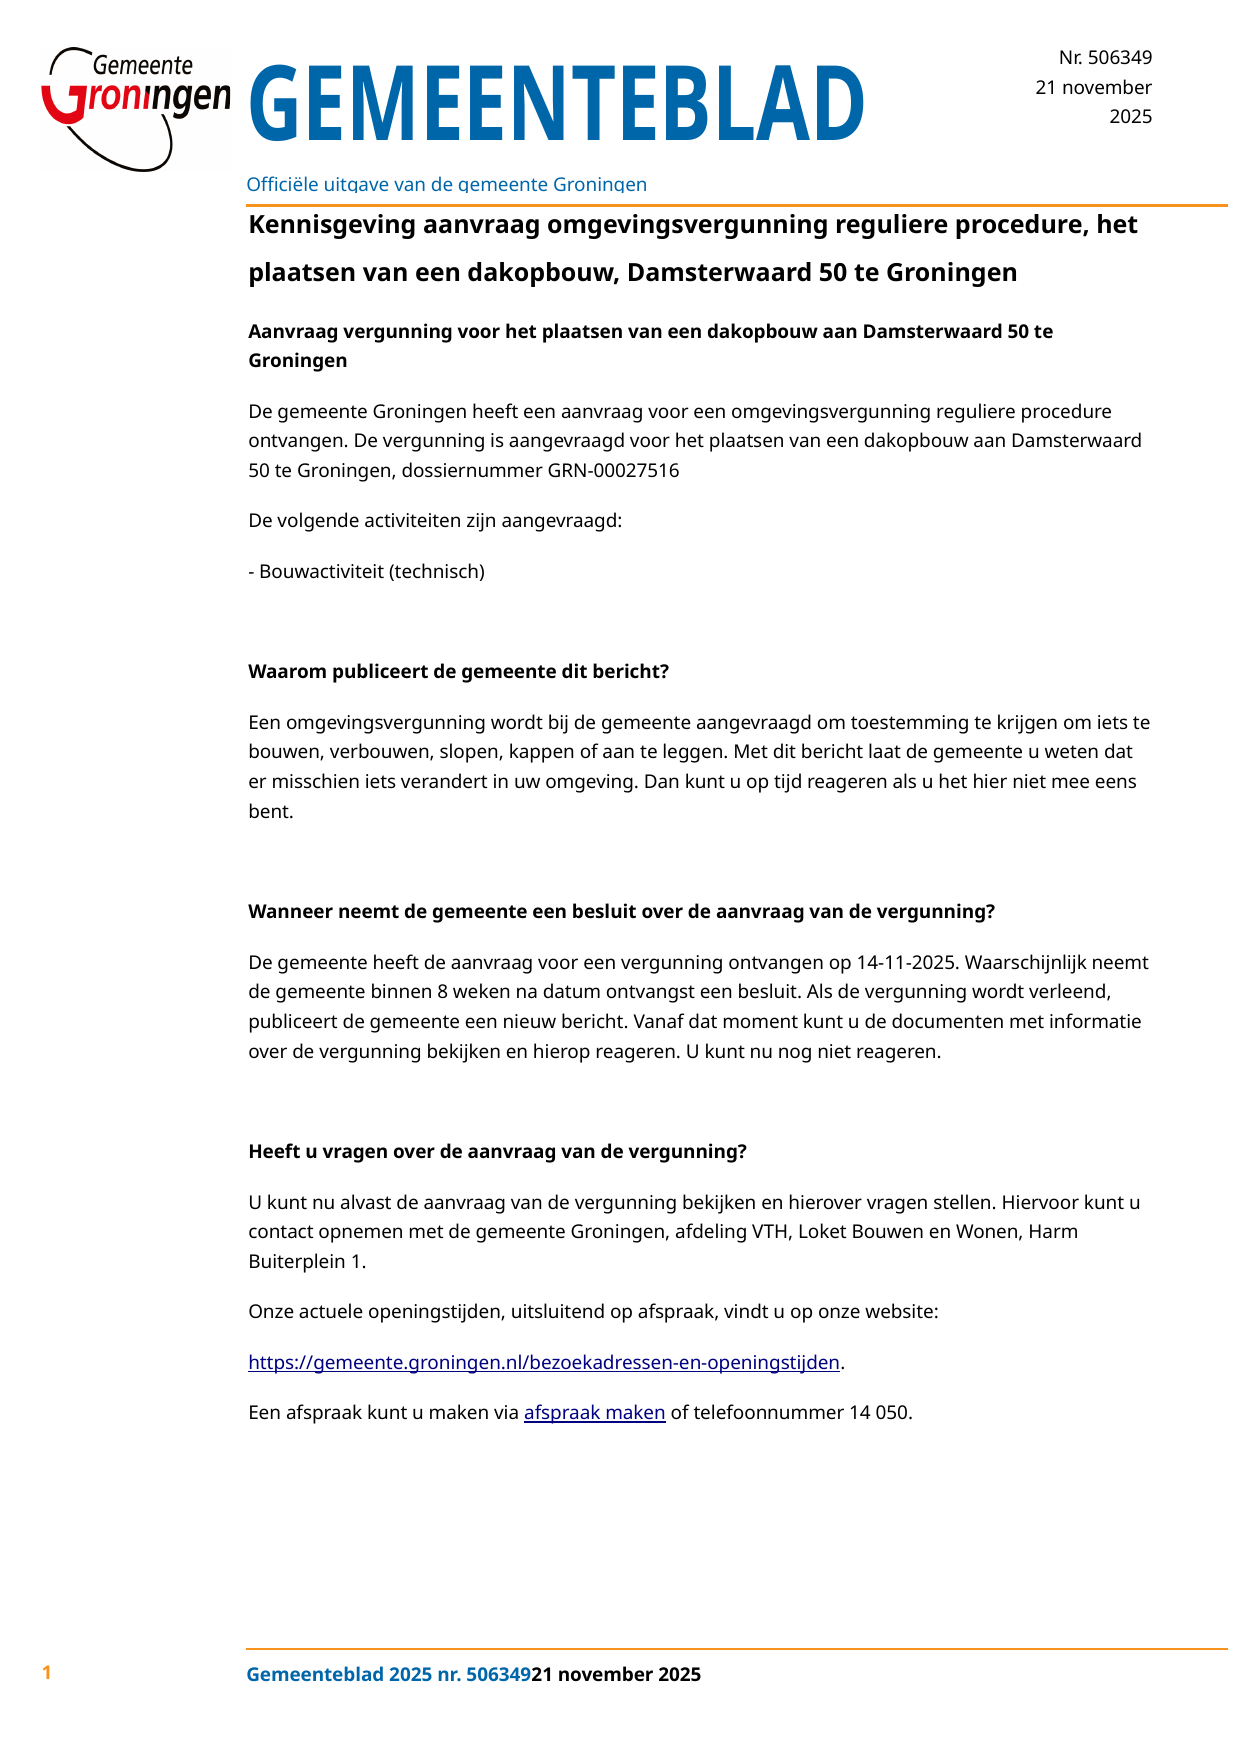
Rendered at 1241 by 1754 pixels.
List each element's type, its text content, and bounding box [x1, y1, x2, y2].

text Een omgevingsvergunning wordt bij de gemeente aangevraagd om toestemming te krijgen om iets te bouwen, verbouwen, slopen, kappen of aan te leggen. Met dit bericht laat de gemeente u weten dat er misschien iets verandert in uw omgeving. Dan kunt u op tijd reageren als u het hier niet mee eens bent. [248, 709, 1152, 824]
text Onze actuele openingstijden, uitsluitend op afspraak, vindt u op onze website: [248, 1299, 1152, 1324]
text U kunt nu alvast de aanvraag van de vergunning bekijken en hierover vragen stellen. Hiervoor kunt u contact opnemen met de gemeente Groningen, afdeling VTH, Loket Bouwen en Wonen, Harm Buiterplein 1. [248, 1189, 1152, 1274]
text Heeft u vragen over de aanvraag van de vergunning? [248, 1139, 1152, 1164]
text - Bouwactiviteit (technisch) [248, 558, 1152, 584]
text De gemeente Groningen heeft een aanvraag voor een omgevingsvergunning reguliere procedure ontvangen. De vergunning is aangevraagd voor het plaatsen van een dakopbouw aan Damsterwaard 50 te Groningen, dossiernummer GRN-00027516 [248, 398, 1152, 483]
text De gemeente heeft de aanvraag voor een vergunning ontvangen op 14-11-2025. Waarschijnlijk neemt de gemeente binnen 8 weken na datum ontvangst een besluit. Als de vergunning wordt verleend, publiceert de gemeente een nieuw bericht. Vanaf dat moment kunt u de documenten met informatie over de vergunning bekijken en hierop reageren. U kunt nu nog niet reageren. [248, 949, 1152, 1064]
picture [41, 47, 231, 172]
text https://gemeente.groningen.nl/bezoekadressen-en-openingstijden. [248, 1349, 1152, 1375]
text Waarom publiceert de gemeente dit bericht? [248, 659, 1152, 684]
text Wanneer neemt de gemeente een besluit over de aanvraag van de vergunning? [248, 899, 1152, 924]
text De volgende activiteiten zijn aangevraagd: [248, 507, 1152, 533]
text Een afspraak kunt u maken via afspraak maken of telefoonnummer 14 050. [248, 1399, 1152, 1425]
text Aanvraag vergunning voor het plaatsen van een dakopbouw aan Damsterwaard 50 te Groningen [248, 318, 1152, 373]
text Kennisgeving aanvraag omgevingsvergunning reguliere procedure, het plaatsen van een dakopbouw, Damsterwaard 50 te Groningen [248, 207, 1152, 288]
